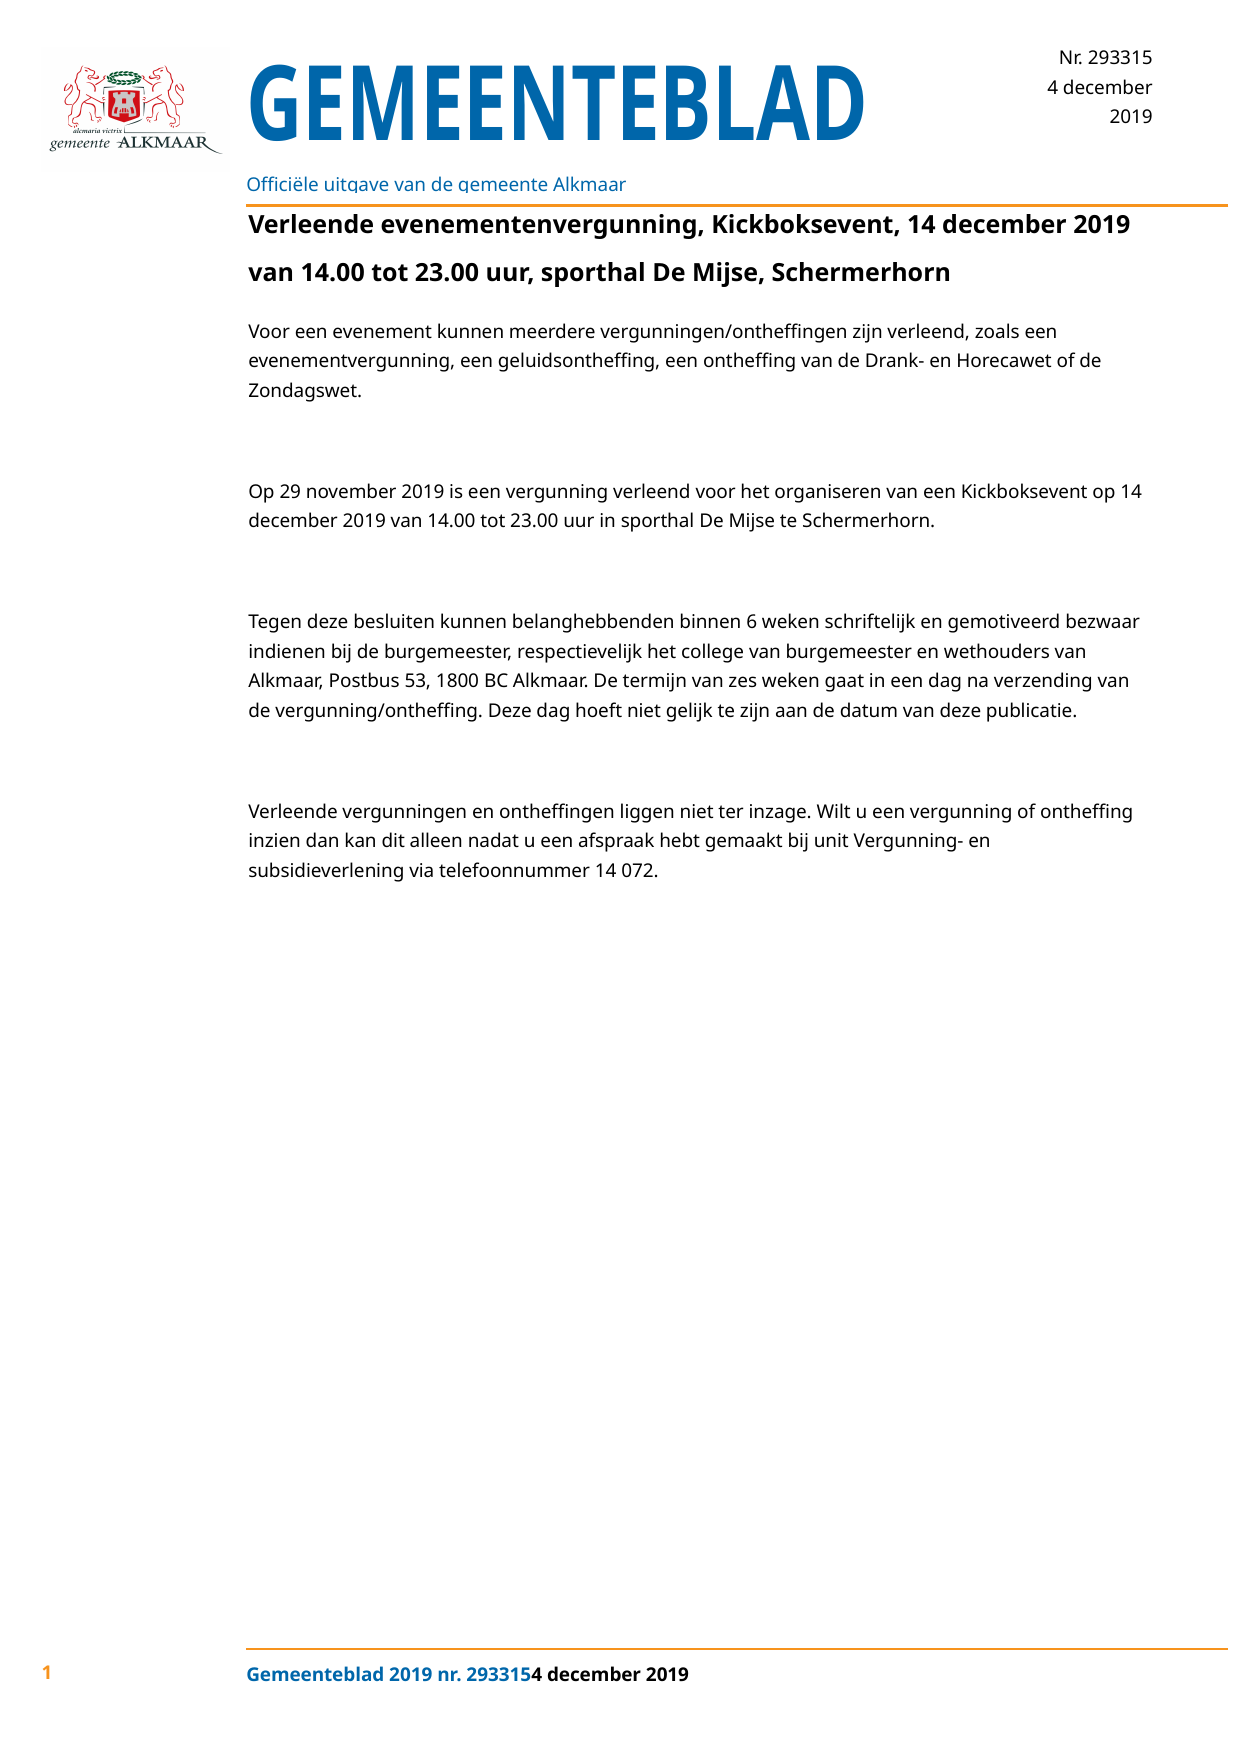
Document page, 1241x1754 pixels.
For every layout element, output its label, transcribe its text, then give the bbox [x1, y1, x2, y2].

text Verleende evenementenvergunning, Kickboksevent, 14 december 2019 van 14.00 tot 23.00 uur, sporthal De Mijse, Schermerhorn [248, 207, 1152, 288]
picture [41, 47, 231, 172]
text Op 29 november 2019 is een vergunning verleend voor het organiseren van een Kickboksevent op 14 december 2019 van 14.00 tot 23.00 uur in sporthal De Mijse te Schermerhorn. [248, 478, 1152, 533]
text Verleende vergunningen en ontheffingen liggen niet ter inzage. Wilt u een vergunning of ontheffing inzien dan kan dit alleen nadat u een afspraak hebt gemaakt bij unit Vergunning- en subsidieverlening via telefoonnummer 14 072. [248, 798, 1152, 883]
text Tegen deze besluiten kunnen belanghebbenden binnen 6 weken schriftelijk en gemotiveerd bezwaar indienen bij de burgemeester, respectievelijk het college van burgemeester en wethouders van Alkmaar, Postbus 53, 1800 BC Alkmaar. De termijn van zes weken gaat in een dag na verzending van de vergunning/ontheffing. Deze dag hoeft niet gelijk te zijn aan de datum van deze publicatie. [248, 608, 1152, 723]
text Voor een evenement kunnen meerdere vergunningen/ontheffingen zijn verleend, zoals een evenementvergunning, een geluidsontheffing, een ontheffing van de Drank- en Horecawet of de Zondagswet. [248, 318, 1152, 403]
